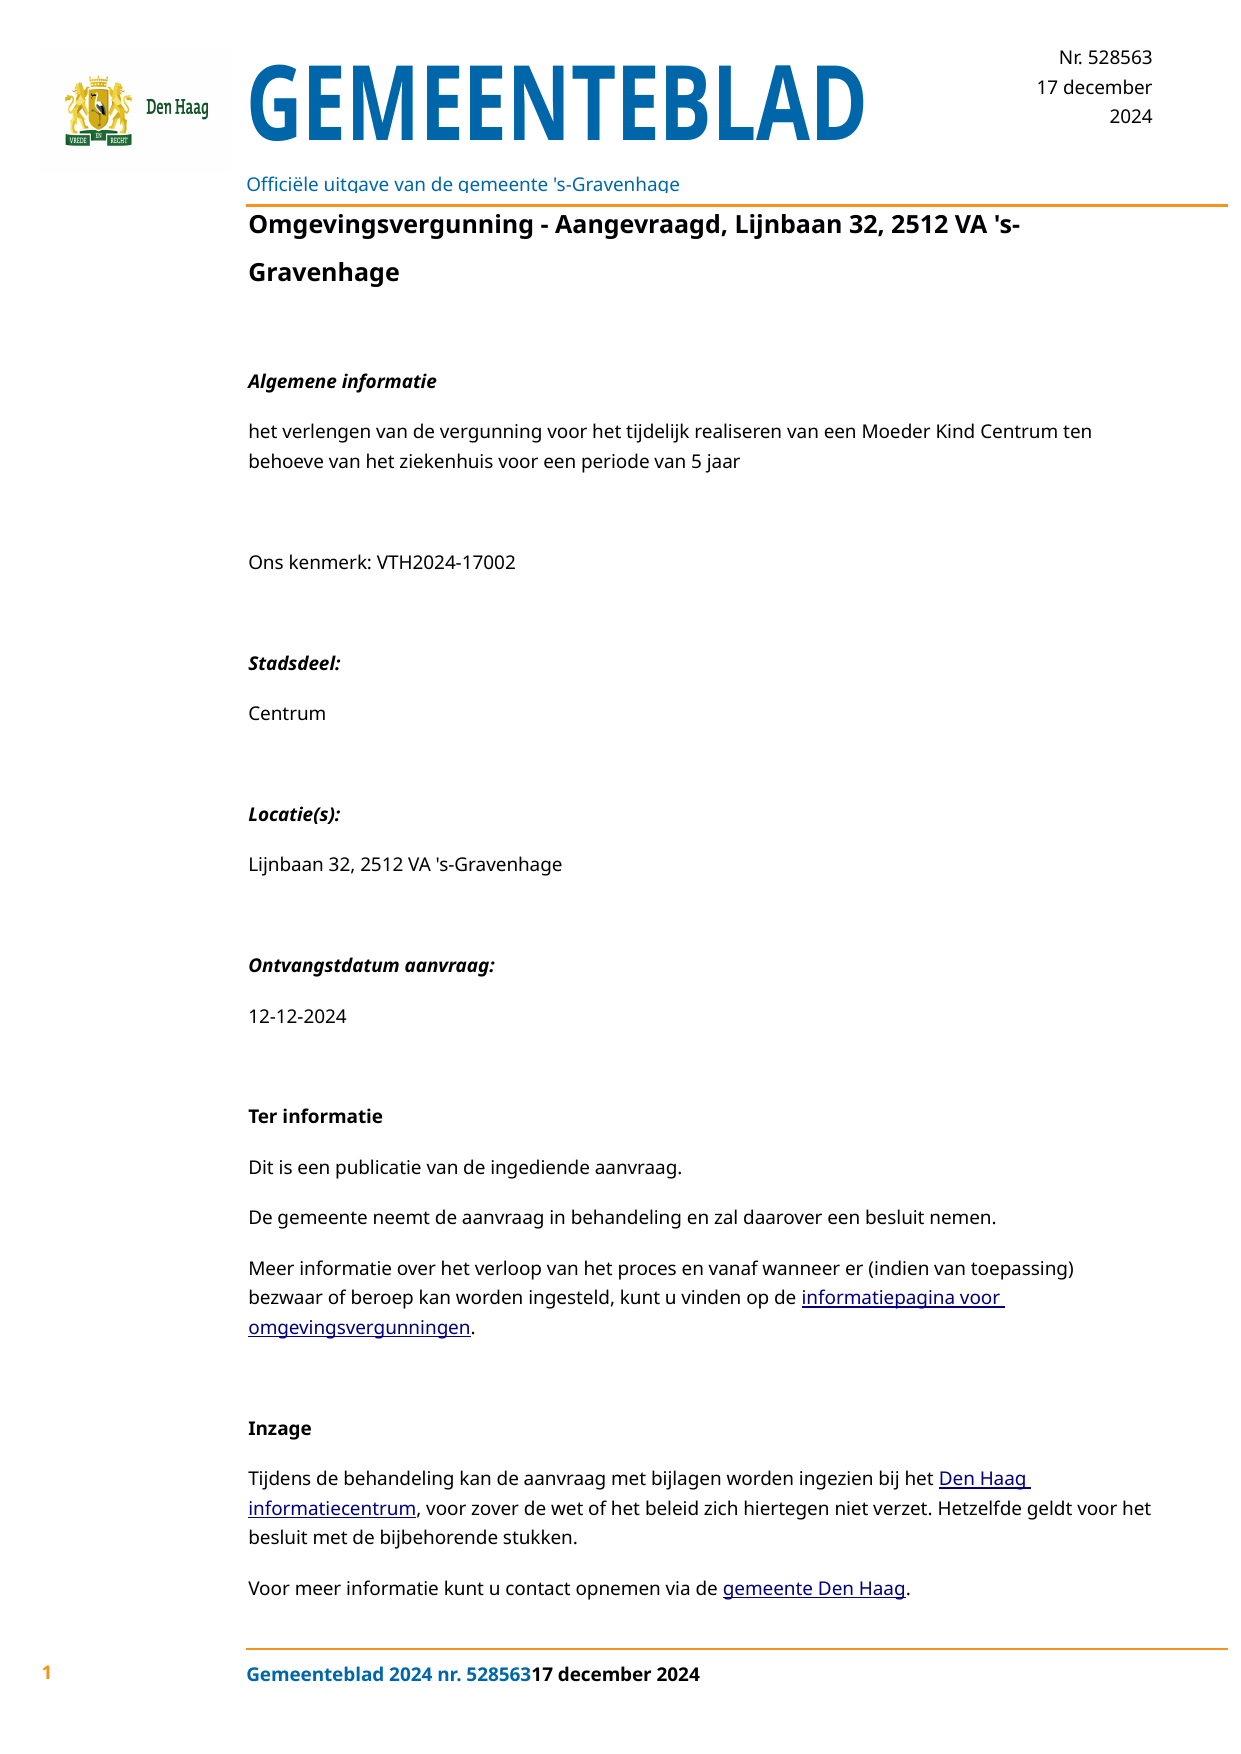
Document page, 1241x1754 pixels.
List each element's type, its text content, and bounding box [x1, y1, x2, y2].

text Meer informatie over het verloop van het proces en vanaf wanneer er (indien van toepassing) bezwaar of beroep kan worden ingesteld, kunt u vinden op de informatiepagina voor omgevingsvergunningen. [248, 1255, 1152, 1340]
text De gemeente neemt de aanvraag in behandeling en zal daarover een besluit nemen. [248, 1204, 1152, 1230]
text Lijnbaan 32, 2512 VA 's-Gravenhage [248, 852, 1152, 877]
text Algemene informatie [248, 368, 1152, 394]
text Tijdens de behandeling kan de aanvraag met bijlagen worden ingezien bij het Den Haag informatiecentrum, voor zover de wet of het beleid zich hiertegen niet verzet. Hetzelfde geldt voor het besluit met de bijbehorende stukken. [248, 1465, 1152, 1550]
text Locatie(s): [248, 801, 1152, 827]
text Ter informatie [248, 1104, 1152, 1129]
text het verlengen van de vergunning voor het tijdelijk realiseren van een Moeder Kind Centrum ten behoeve van het ziekenhuis voor een periode van 5 jaar [248, 419, 1152, 474]
picture [41, 47, 231, 172]
text Ons kenmerk: VTH2024-17002 [248, 549, 1152, 575]
text 12-12-2024 [248, 1003, 1152, 1029]
text Inzage [248, 1415, 1152, 1441]
text Dit is een publicatie van de ingediende aanvraag. [248, 1154, 1152, 1180]
text Omgevingsvergunning - Aangevraagd, Lijnbaan 32, 2512 VA 's-Gravenhage [248, 207, 1152, 288]
text Voor meer informatie kunt u contact opnemen via de gemeente Den Haag. [248, 1575, 1152, 1601]
text Stadsdeel: [248, 650, 1152, 676]
text Ontvangstdatum aanvraag: [248, 952, 1152, 978]
text Centrum [248, 700, 1152, 726]
